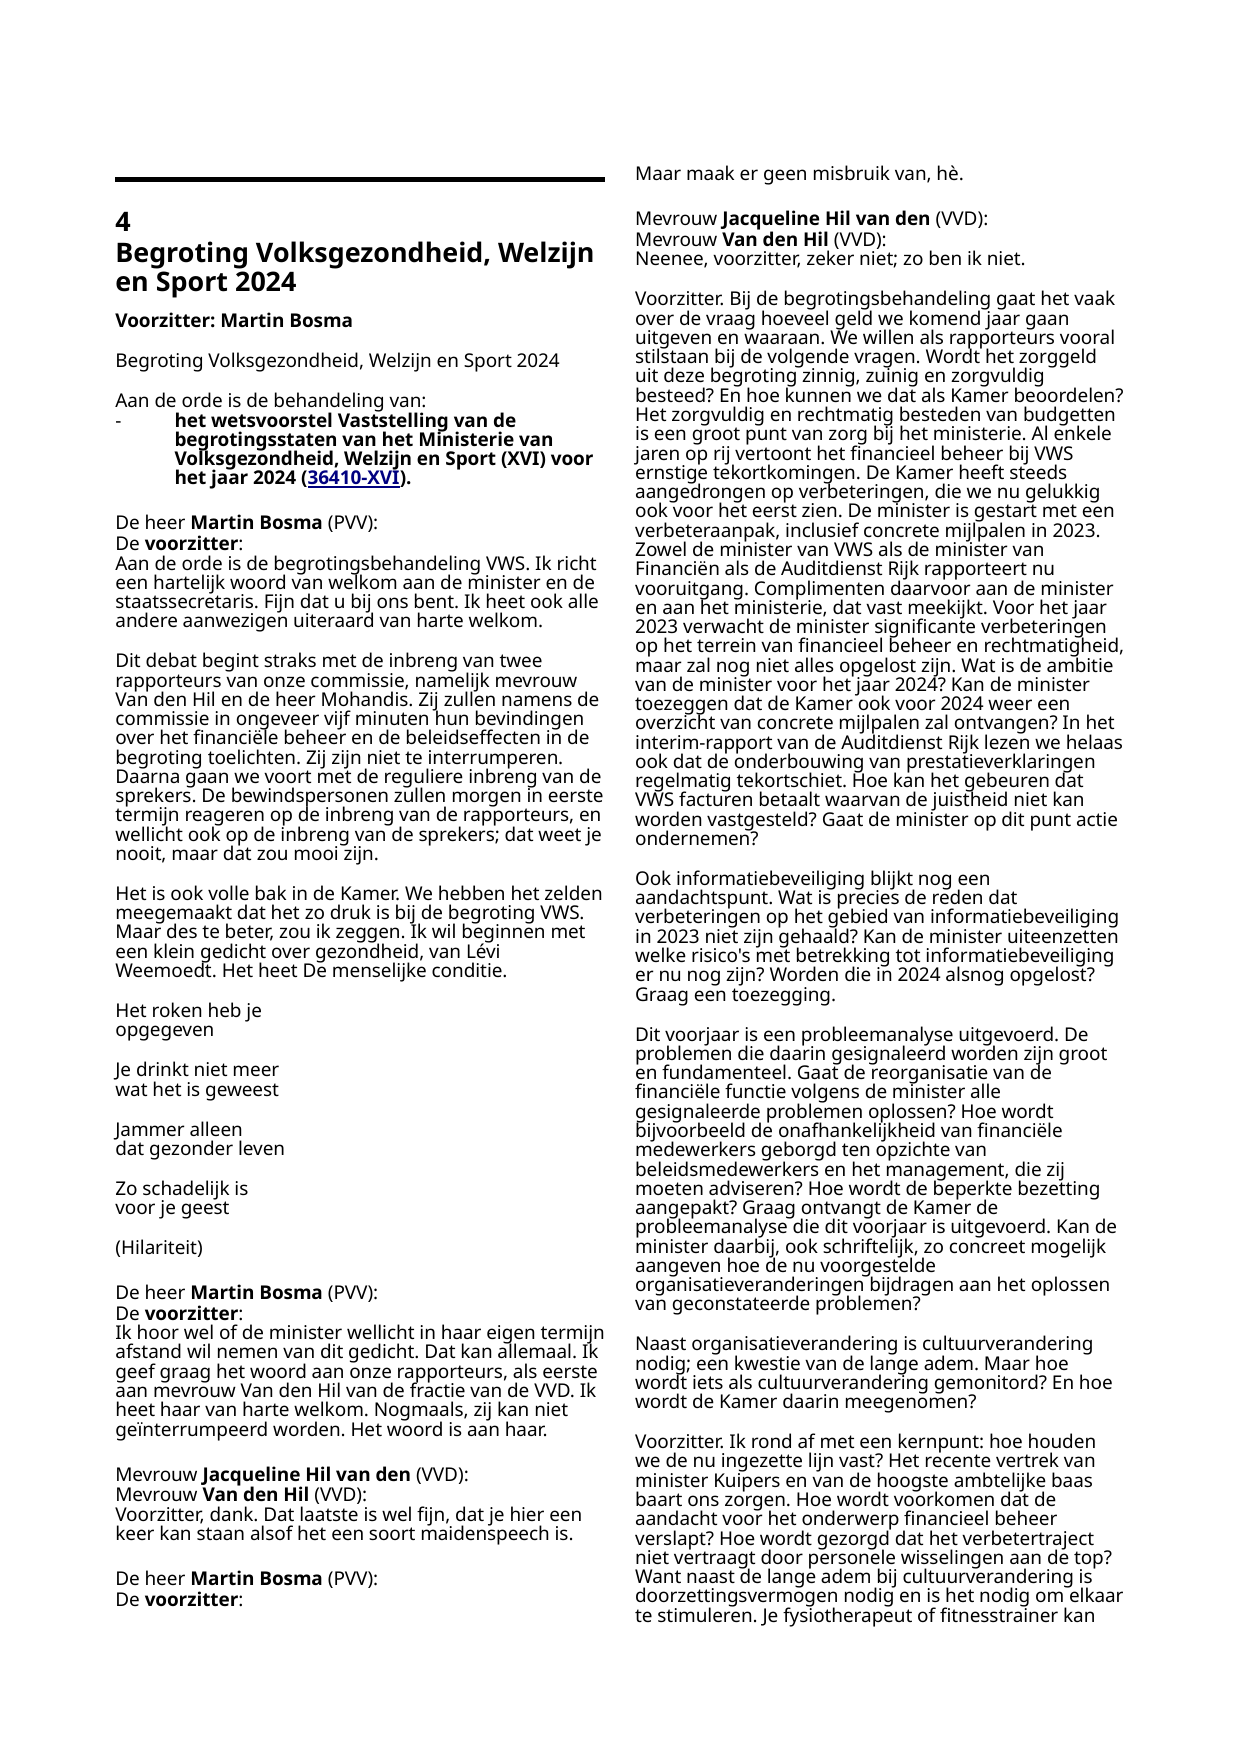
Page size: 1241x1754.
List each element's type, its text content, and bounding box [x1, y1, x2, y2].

text voor je geest [115, 1199, 605, 1218]
text Maar maak er geen misbruik van, hè. [635, 165, 1125, 184]
text Mevrouw Jacqueline Hil van den (VVD): [635, 205, 1125, 231]
text Dit debat begint straks met de inbreng van twee rapporteurs van onze commissie, namelijk mevrouw Van den Hil en de heer Mohandis. Zij zullen namens de commissie in ongeveer vijf minuten hun bevindingen over het financiële beheer en de beleidseffecten in de begroting toelichten. Zij zijn niet te interrumperen. Daarna gaan we voort met de reguliere inbreng van de sprekers. De bewindspersonen zullen morgen in eerste termijn reageren op de inbreng van de rapporteurs, en wellicht ook op de inbreng van de sprekers; dat weet je nooit, maar dat zou mooi zijn. [115, 652, 605, 864]
text Mevrouw Van den Hil (VVD): [115, 1486, 605, 1506]
text Naast organisatieverandering is cultuurverandering nodig; een kwestie van de lange adem. Maar hoe wordt iets als cultuurverandering gemonitord? En hoe wordt de Kamer daarin meegenomen? [635, 1335, 1125, 1412]
text Het roken heb je [115, 1002, 605, 1021]
text Begroting Volksgezondheid, Welzijn en Sport 2024 [115, 239, 605, 312]
text Begroting Volksgezondheid, Welzijn en Sport 2024 [115, 352, 605, 372]
text Het is ook volle bak in de Kamer. We hebben het zelden meegemaakt dat het zo druk is bij de begroting VWS. Maar des te beter, zou ik zeggen. Ik wil beginnen met een klein gedicht over gezondheid, van Lévi Weemoedt. Het heet De menselijke conditie. [115, 885, 605, 981]
text Ook informatiebeveiliging blijkt nog een aandachtspunt. Wat is precies de reden dat verbeteringen op het gebied van informatiebeveiliging in 2023 niet zijn gehaald? Kan de minister uiteenzetten welke risico's met betrekking tot informatiebeveiliging er nu nog zijn? Worden die in 2024 alsnog opgelost? Graag een toezegging. [635, 870, 1125, 1005]
text De heer Martin Bosma (PVV): [115, 1565, 605, 1591]
text Mevrouw Jacqueline Hil van den (VVD): [115, 1461, 605, 1486]
text Aan de orde is de behandeling van: [115, 392, 605, 412]
text Dit voorjaar is een probleemanalyse uitgevoerd. De problemen die daarin gesignaleerd worden zijn groot en fundamenteel. Gaat de reorganisatie van de financiële functie volgens de minister alle gesignaleerde problemen oplossen? Hoe wordt bijvoorbeeld de onafhankelijkheid van financiële medewerkers geborgd ten opzichte van beleidsmedewerkers en het management, die zij moeten adviseren? Hoe wordt de beperkte bezetting aangepakt? Graag ontvangt de Kamer de probleemanalyse die dit voorjaar is uitgevoerd. Kan de minister daarbij, ook schriftelijk, zo concreet mogelijk aangeven hoe de nu voorgestelde organisatieveranderingen bijdragen aan het oplossen van geconstateerde problemen? [635, 1026, 1125, 1315]
text Jammer alleen [115, 1121, 605, 1140]
text wat het is geweest [115, 1081, 605, 1100]
text Zo schadelijk is [115, 1180, 605, 1199]
text De voorzitter: [115, 1305, 605, 1324]
text De heer Martin Bosma (PVV): [115, 509, 605, 535]
text Voorzitter. Bij de begrotingsbehandeling gaat het vaak over de vraag hoeveel geld we komend jaar gaan uitgeven en waaraan. We willen als rapporteurs vooral stilstaan bij de volgende vragen. Wordt het zorggeld uit deze begroting zinnig, zuinig en zorgvuldig besteed? En hoe kunnen we dat als Kamer beoordelen? Het zorgvuldig en rechtmatig besteden van budgetten is een groot punt van zorg bij het ministerie. Al enkele jaren op rij vertoont het financieel beheer bij VWS ernstige tekortkomingen. De Kamer heeft steeds aangedrongen op verbeteringen, die we nu gelukkig ook voor het eerst zien. De minister is gestart met een verbeteraanpak, inclusief concrete mijlpalen in 2023. Zowel de minister van VWS als de minister van Financiën als de Auditdienst Rijk rapporteert nu vooruitgang. Complimenten daarvoor aan de minister en aan het ministerie, dat vast meekijkt. Voor het jaar 2023 verwacht de minister significante verbeteringen op het terrein van financieel beheer en rechtmatigheid, maar zal nog niet alles opgelost zijn. Wat is de ambitie van de minister voor het jaar 2024? Kan de minister toezeggen dat de Kamer ook voor 2024 weer een overzicht van concrete mijlpalen zal ontvangen? In het interim-rapport van de Auditdienst Rijk lezen we helaas ook dat de onderbouwing van prestatieverklaringen regelmatig tekortschiet. Hoe kan het gebeuren dat VWS facturen betaalt waarvan de juistheid niet kan worden vastgesteld? Gaat de minister op dit punt actie ondernemen? [635, 290, 1125, 849]
text Je drinkt niet meer [115, 1061, 605, 1081]
text De voorzitter: [115, 1591, 605, 1610]
text Voorzitter: Martin Bosma [115, 312, 605, 332]
text De heer Martin Bosma (PVV): [115, 1279, 605, 1305]
list het wetsvoorstel Vaststelling van de begrotingsstaten van het Ministerie van Volksgezondheid, Welzijn en Sport (XVI) voor het jaar 2024 (36410-XVI). [115, 412, 605, 489]
text Mevrouw Van den Hil (VVD): [635, 231, 1125, 250]
text Voorzitter, dank. Dat laatste is wel fijn, dat je hier een keer kan staan alsof het een soort maidenspeech is. [115, 1506, 605, 1544]
text (Hilariteit) [115, 1239, 605, 1258]
text Aan de orde is de begrotingsbehandeling VWS. Ik richt een hartelijk woord van welkom aan de minister en de staatssecretaris. Fijn dat u bij ons bent. Ik heet ook alle andere aanwezigen uiteraard van harte welkom. [115, 554, 605, 632]
text opgegeven [115, 1021, 605, 1041]
text Voorzitter. Ik rond af met een kernpunt: hoe houden we de nu ingezette lijn vast? Het recente vertrek van minister Kuipers en van de hoogste ambtelijke baas baart ons zorgen. Hoe wordt voorkomen dat de aandacht voor het onderwerp financieel beheer verslapt? Hoe wordt gezorgd dat het verbetertraject niet vertraagt door personele wisselingen aan de top? Want naast de lange adem bij cultuurverandering is doorzettingsvermogen nodig en is het nodig om elkaar te stimuleren. Je fysiotherapeut of fitnesstrainer kan [635, 1433, 1125, 1626]
text De voorzitter: [115, 535, 605, 554]
text dat gezonder leven [115, 1140, 605, 1159]
text Neenee, voorzitter, zeker niet; zo ben ik niet. [635, 250, 1125, 270]
text 4 [115, 203, 605, 239]
text Ik hoor wel of de minister wellicht in haar eigen termijn afstand wil nemen van dit gedicht. Dat kan allemaal. Ik geef graag het woord aan onze rapporteurs, als eerste aan mevrouw Van den Hil van de fractie van de VVD. Ik heet haar van harte welkom. Nogmaals, zij kan niet geïnterrumpeerd worden. Het woord is aan haar. [115, 1324, 605, 1440]
